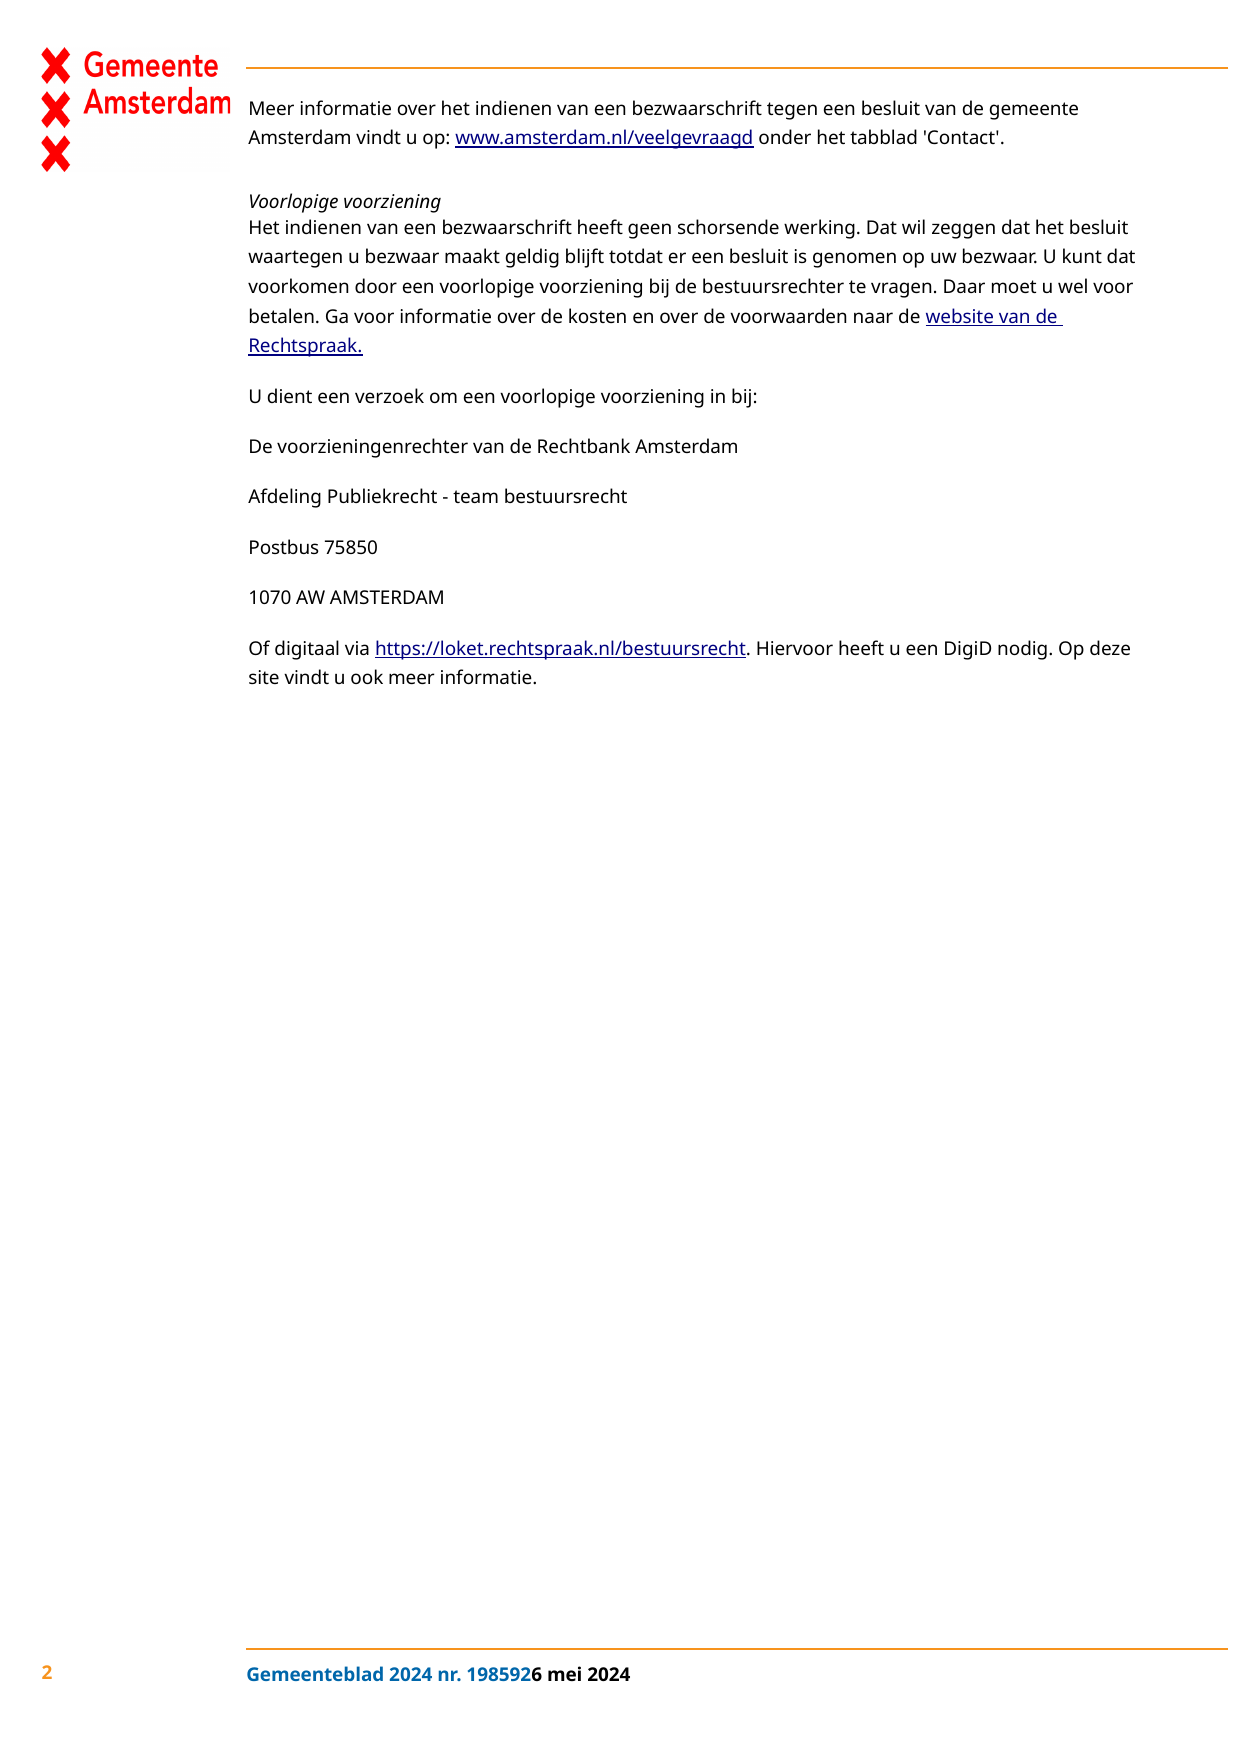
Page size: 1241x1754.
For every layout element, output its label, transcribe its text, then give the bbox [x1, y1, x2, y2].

text Afdeling Publiekrecht - team bestuursrecht [248, 484, 1152, 509]
text U dient een verzoek om een voorlopige voorziening in bij: [248, 383, 1152, 408]
text Meer informatie over het indienen van een bezwaarschrift tegen een besluit van de gemeente Amsterdam vindt u op: www.amsterdam.nl/veelgevraagd onder het tabblad 'Contact'. [248, 95, 1152, 150]
text Het indienen van een bezwaarschrift heeft geen schorsende werking. Dat wil zeggen dat het besluit waartegen u bezwaar maakt geldig blijft totdat er een besluit is genomen op uw bezwaar. U kunt dat voorkomen door een voorlopige voorziening bij de bestuursrechter te vragen. Daar moet u wel voor betalen. Ga voor informatie over de kosten en over de voorwaarden naar de website van de Rechtspraak. [248, 214, 1152, 358]
text Postbus 75850 [248, 534, 1152, 560]
text Voorlopige voorziening [248, 188, 1152, 214]
picture [41, 47, 231, 172]
text De voorzieningenrechter van de Rechtbank Amsterdam [248, 433, 1152, 459]
text Of digitaal via https://loket.rechtspraak.nl/bestuursrecht. Hiervoor heeft u een DigiD nodig. Op deze site vindt u ook meer informatie. [248, 635, 1152, 690]
text 1070 AW AMSTERDAM [248, 584, 1152, 610]
